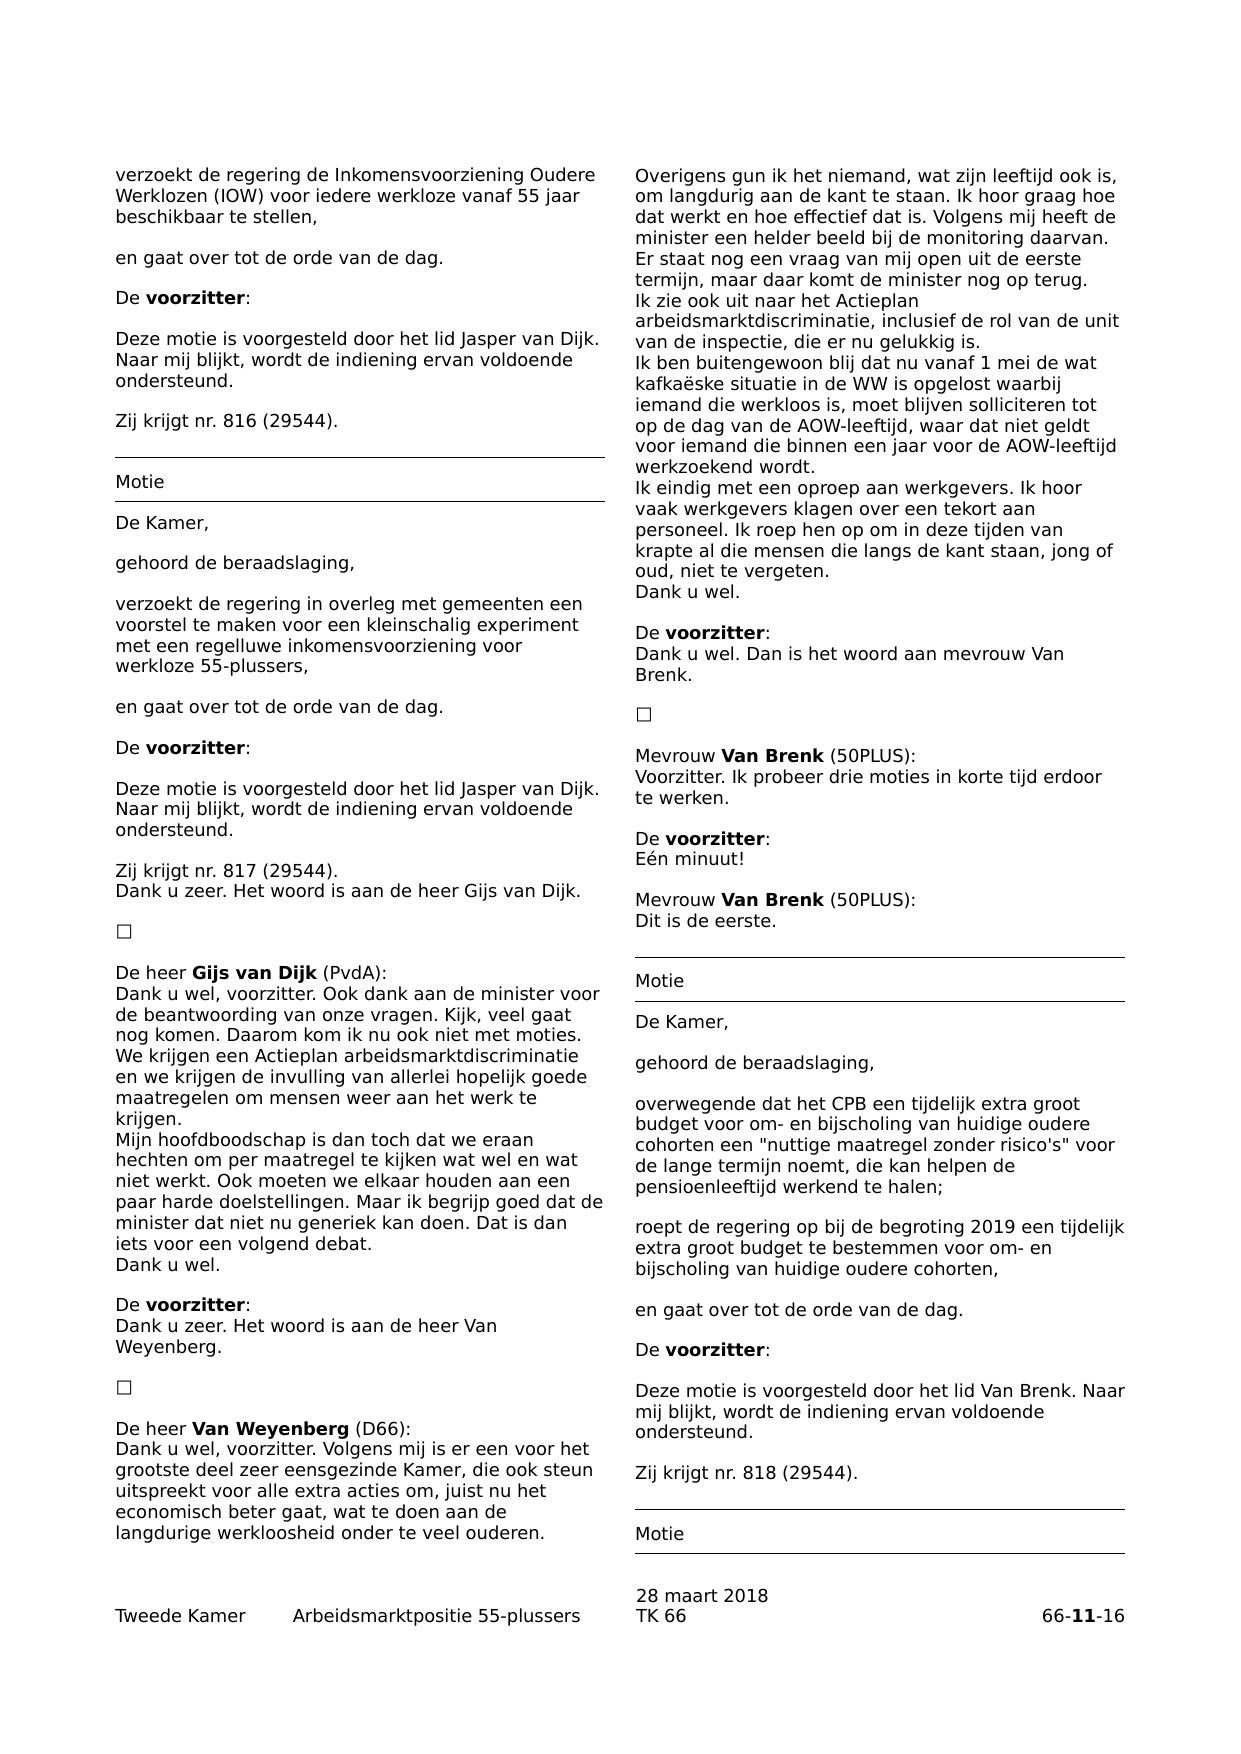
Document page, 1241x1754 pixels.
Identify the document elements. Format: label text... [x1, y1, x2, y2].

text De Kamer, [115, 512, 605, 533]
text Dank u wel. [115, 1254, 605, 1275]
text Deze motie is voorgesteld door het lid Van Brenk. Naar mij blijkt, wordt de indiening ervan voldoende ondersteund. [635, 1381, 1125, 1443]
text ⬜ [115, 922, 605, 943]
text Overigens gun ik het niemand, wat zijn leeftijd ook is, om langdurig aan de kant te staan. Ik hoor graag hoe dat werkt en hoe effectief dat is. Volgens mij heeft de minister een helder beeld bij de monitoring daarvan. [635, 165, 1125, 249]
text roept de regering op bij de begroting 2019 een tijdelijk extra groot budget te bestemmen voor om- en bijscholing van huidige oudere cohorten, [635, 1217, 1125, 1279]
text De heer Van Weyenberg (D66): [115, 1418, 605, 1439]
text Voorzitter. Ik probeer drie moties in korte tijd erdoor te werken. [635, 767, 1125, 808]
text De voorzitter: [635, 623, 1125, 643]
text Deze motie is voorgesteld door het lid Jasper van Dijk. Naar mij blijkt, wordt de indiening ervan voldoende ondersteund. [115, 329, 605, 391]
text De heer Gijs van Dijk (PvdA): [115, 963, 605, 983]
text gehoord de beraadslaging, [635, 1053, 1125, 1073]
text Zij krijgt nr. 816 (29544). [115, 411, 605, 432]
text Motie [635, 1524, 1125, 1544]
text en gaat over tot de orde van de dag. [115, 697, 605, 718]
text en gaat over tot de orde van de dag. [115, 247, 605, 268]
text Mijn hoofdboodschap is dan toch dat we eraan hechten om per maatregel te kijken wat wel en wat niet werkt. Ook moeten we elkaar houden aan een paar harde doelstellingen. Maar ik begrijp goed dat de minister dat niet nu generiek kan doen. Dat is dan iets voor een volgend debat. [115, 1129, 605, 1254]
text Dank u wel. Dan is het woord aan mevrouw Van Brenk. [635, 643, 1125, 685]
text en gaat over tot de orde van de dag. [635, 1299, 1125, 1320]
text Deze motie is voorgesteld door het lid Jasper van Dijk. Naar mij blijkt, wordt de indiening ervan voldoende ondersteund. [115, 778, 605, 841]
text verzoekt de regering de Inkomensvoorziening Oudere Werklozen (IOW) voor iedere werkloze vanaf 55 jaar beschikbaar te stellen, [115, 165, 605, 227]
text Motie [115, 472, 605, 492]
text Motie [635, 971, 1125, 992]
text Dank u wel, voorzitter. Ook dank aan de minister voor de beantwoording van onze vragen. Kijk, veel gaat nog komen. Daarom kom ik nu ook niet met moties. We krijgen een Actieplan arbeidsmarktdiscriminatie en we krijgen de invulling van allerlei hopelijk goede maatregelen om mensen weer aan het werk te krijgen. [115, 983, 605, 1129]
text Mevrouw Van Brenk (50PLUS): [635, 746, 1125, 767]
text ⬜ [115, 1378, 605, 1398]
text Eén minuut! [635, 849, 1125, 870]
text Ik zie ook uit naar het Actieplan arbeidsmarktdiscriminatie, inclusief de rol van de unit van de inspectie, die er nu gelukkig is. [635, 290, 1125, 353]
text Mevrouw Van Brenk (50PLUS): [635, 890, 1125, 911]
text Dank u zeer. Het woord is aan de heer Van Weyenberg. [115, 1316, 605, 1358]
text Er staat nog een vraag van mij open uit de eerste termijn, maar daar komt de minister nog op terug. [635, 249, 1125, 290]
text verzoekt de regering in overleg met gemeenten een voorstel te maken voor een kleinschalig experiment met een regelluwe inkomensvoorziening voor werkloze 55-plussers, [115, 594, 605, 677]
text Dank u wel, voorzitter. Volgens mij is er een voor het grootste deel zeer eensgezinde Kamer, die ook steun uitspreekt voor alle extra acties om, juist nu het economisch beter gaat, wat te doen aan de langdurige werkloosheid onder te veel ouderen. [115, 1439, 605, 1543]
text Ik eindig met een oproep aan werkgevers. Ik hoor vaak werkgevers klagen over een tekort aan personeel. Ik roep hen op om in deze tijden van krapte al die mensen die langs de kant staan, jong of oud, niet te vergeten. [635, 478, 1125, 582]
text De Kamer, [635, 1012, 1125, 1033]
text De voorzitter: [115, 738, 605, 758]
text Ik ben buitengewoon blij dat nu vanaf 1 mei de wat kafkaëske situatie in de WW is opgelost waarbij iemand die werkloos is, moet blijven solliciteren tot op de dag van de AOW-leeftijd, waar dat niet geldt voor iemand die binnen een jaar voor de AOW-leeftijd werkzoekend wordt. [635, 353, 1125, 478]
text De voorzitter: [635, 1340, 1125, 1361]
text overwegende dat het CPB een tijdelijk extra groot budget voor om- en bijscholing van huidige oudere cohorten een "nuttige maatregel zonder risico's" voor de lange termijn noemt, die kan helpen de pensioenleeftijd werkend te halen; [635, 1093, 1125, 1197]
text Dank u wel. [635, 582, 1125, 603]
text Zij krijgt nr. 818 (29544). [635, 1463, 1125, 1484]
text Dit is de eerste. [635, 911, 1125, 931]
text ⬜ [635, 705, 1125, 726]
text De voorzitter: [115, 288, 605, 309]
text Dank u zeer. Het woord is aan de heer Gijs van Dijk. [115, 881, 605, 902]
text De voorzitter: [115, 1295, 605, 1316]
text De voorzitter: [635, 828, 1125, 849]
text Zij krijgt nr. 817 (29544). [115, 861, 605, 881]
text gehoord de beraadslaging, [115, 553, 605, 574]
